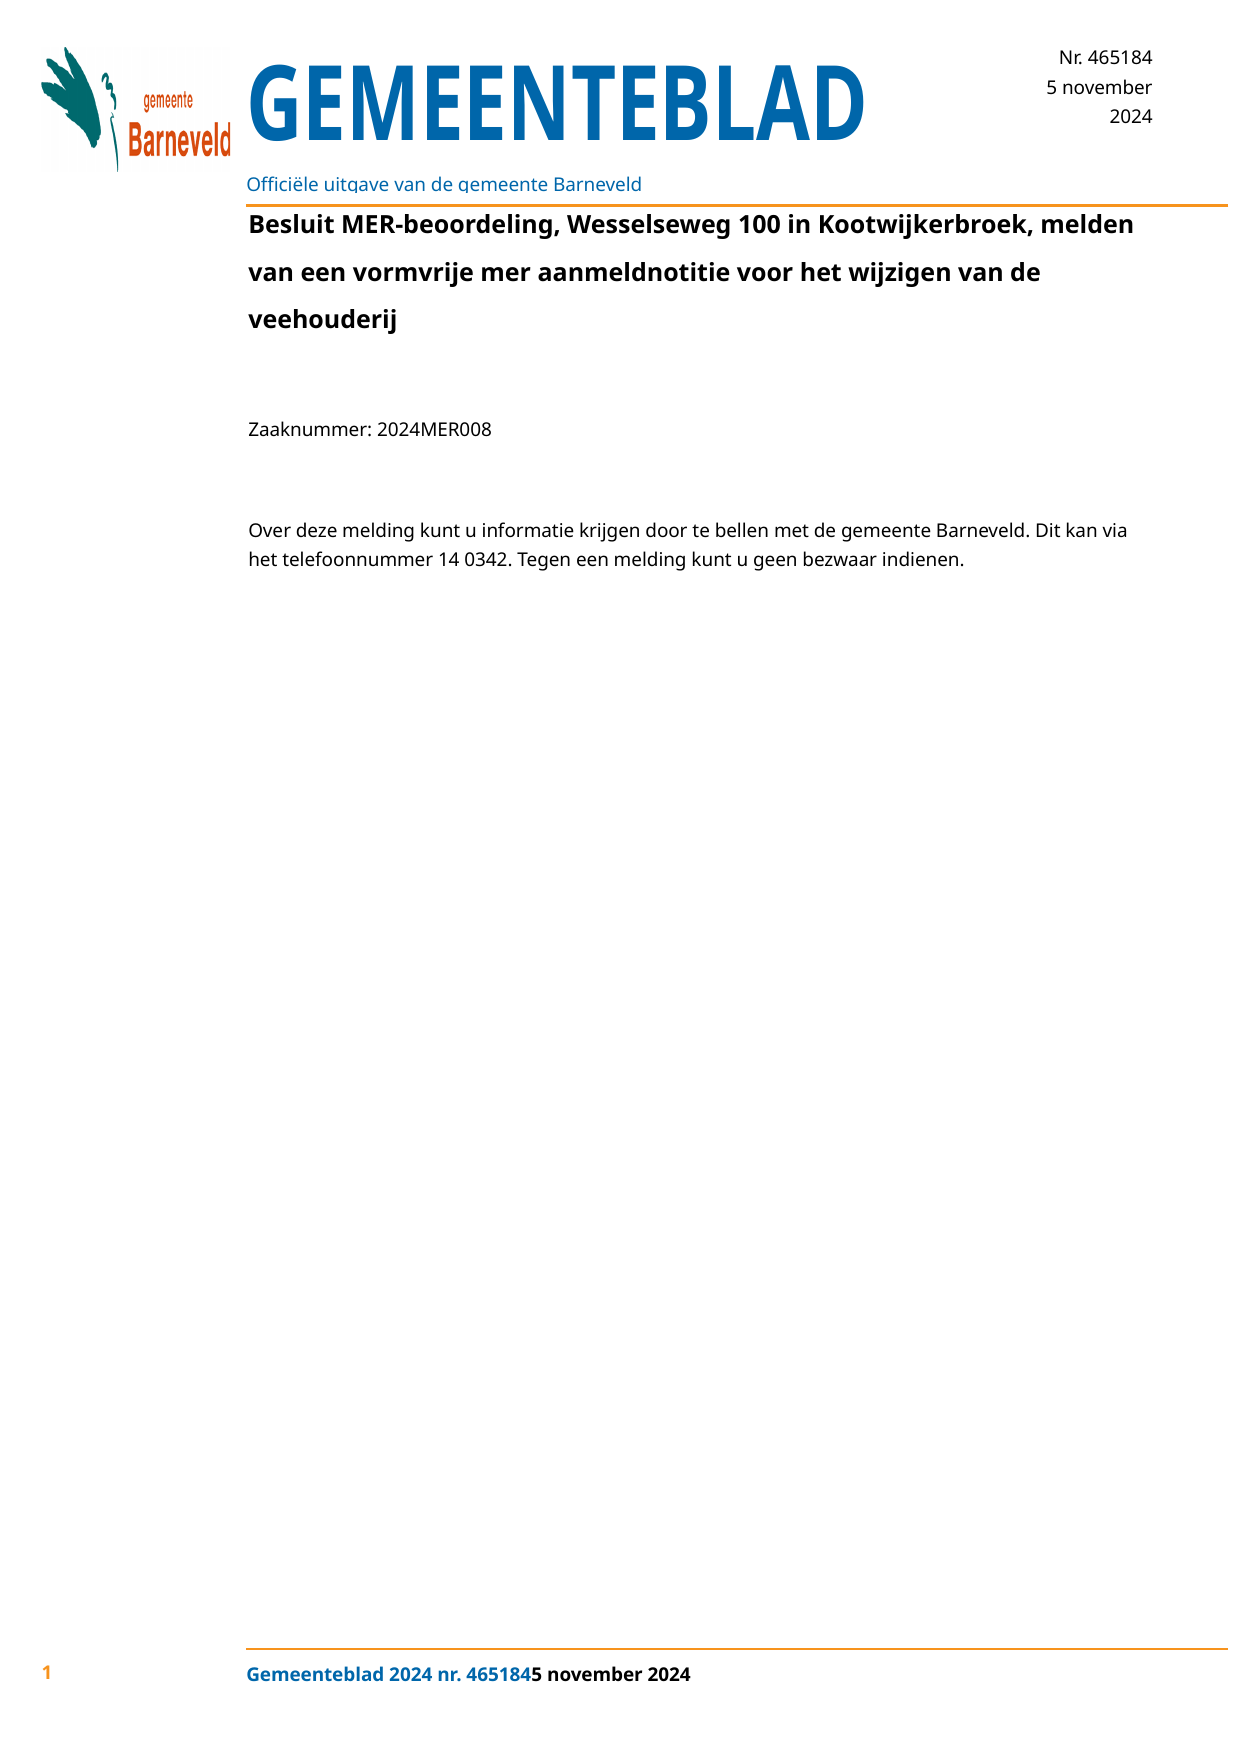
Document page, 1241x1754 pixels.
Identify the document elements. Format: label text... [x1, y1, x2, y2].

text Besluit MER-beoordeling, Wesselseweg 100 in Kootwijkerbroek, melden van een vormvrije mer aanmeldnotitie voor het wijzigen van de veehouderij [248, 207, 1152, 336]
picture [41, 47, 231, 172]
text Zaaknummer: 2024MER008 [248, 416, 1152, 442]
text Over deze melding kunt u informatie krijgen door te bellen met de gemeente Barneveld. Dit kan via het telefoonnummer 14 0342. Tegen een melding kunt u geen bezwaar indienen. [248, 517, 1152, 572]
